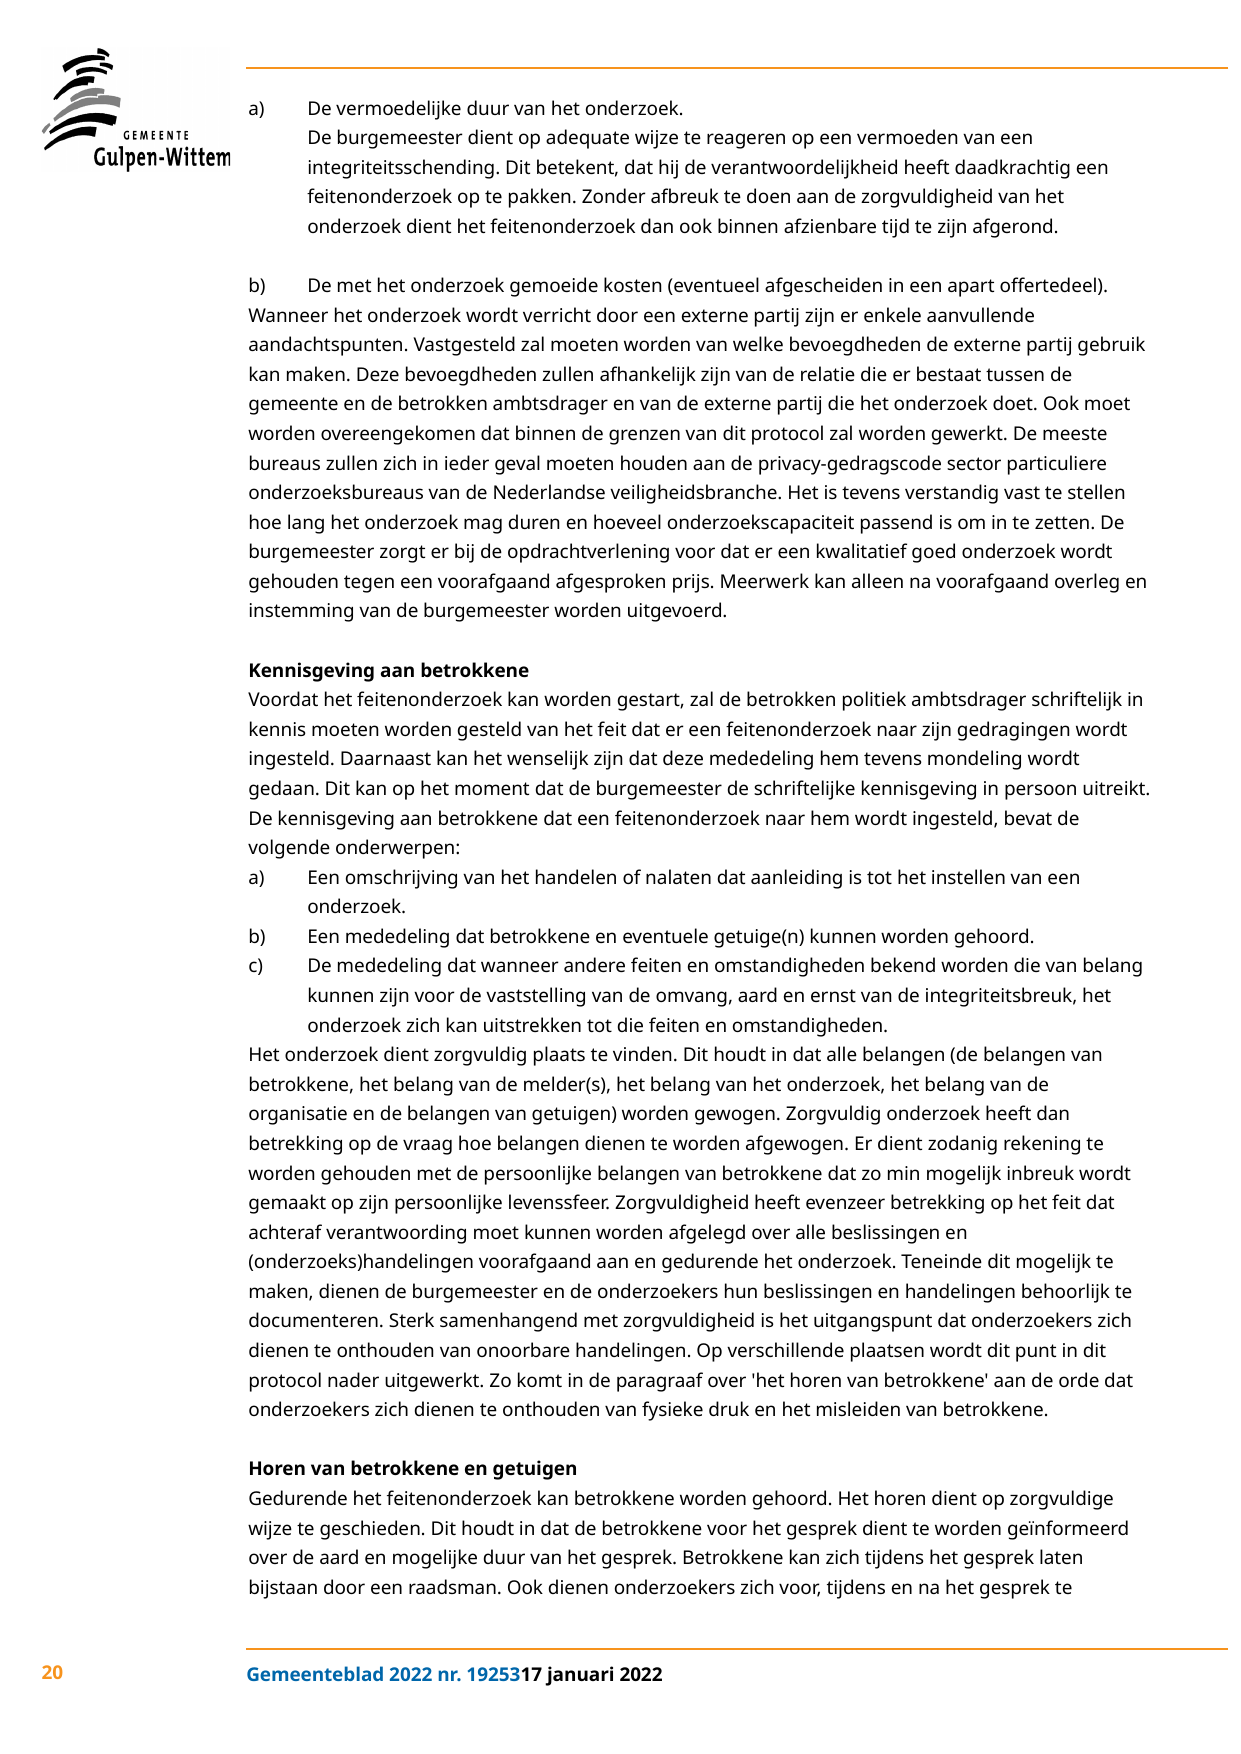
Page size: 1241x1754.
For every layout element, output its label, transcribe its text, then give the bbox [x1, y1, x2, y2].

text Voordat het feitenonderzoek kan worden gestart, zal de betrokken politiek ambtsdrager schriftelijk in kennis moeten worden gesteld van het feit dat er een feitenonderzoek naar zijn gedragingen wordt ingesteld. Daarnaast kan het wenselijk zijn dat deze mededeling hem tevens mondeling wordt gedaan. Dit kan op het moment dat de burgemeester de schriftelijke kennisgeving in persoon uitreikt. De kennisgeving aan betrokkene dat een feitenonderzoek naar hem wordt ingesteld, bevat de volgende onderwerpen: [248, 686, 1152, 860]
list De vermoedelijke duur van het onderzoek. [248, 95, 1152, 121]
text Wanneer het onderzoek wordt verricht door een externe partij zijn er enkele aanvullende aandachtspunten. Vastgesteld zal moeten worden van welke bevoegdheden de externe partij gebruik kan maken. Deze bevoegdheden zullen afhankelijk zijn van de relatie die er bestaat tussen de gemeente en de betrokken ambtsdrager en van de externe partij die het onderzoek doet. Ook moet worden overeengekomen dat binnen de grenzen van dit protocol zal worden gewerkt. De meeste bureaus zullen zich in ieder geval moeten houden aan de privacy-gedragscode sector particuliere onderzoeksbureaus van de Nederlandse veiligheidsbranche. Het is tevens verstandig vast te stellen hoe lang het onderzoek mag duren en hoeveel onderzoekscapaciteit passend is om in te zetten. De burgemeester zorgt er bij de opdrachtverlening voor dat er een kwalitatief goed onderzoek wordt gehouden tegen een voorafgaand afgesproken prijs. Meerwerk kan alleen na voorafgaand overleg en instemming van de burgemeester worden uitgevoerd. [248, 302, 1152, 623]
text Het onderzoek dient zorgvuldig plaats te vinden. Dit houdt in dat alle belangen (de belangen van betrokkene, het belang van de melder(s), het belang van het onderzoek, het belang van de organisatie en de belangen van getuigen) worden gewogen. Zorgvuldig onderzoek heeft dan betrekking op de vraag hoe belangen dienen te worden afgewogen. Er dient zodanig rekening te worden gehouden met de persoonlijke belangen van betrokkene dat zo min mogelijk inbreuk wordt gemaakt op zijn persoonlijke levenssfeer. Zorgvuldigheid heeft evenzeer betrekking op het feit dat achteraf verantwoording moet kunnen worden afgelegd over alle beslissingen en (onderzoeks)handelingen voorafgaand aan en gedurende het onderzoek. Teneinde dit mogelijk te maken, dienen de burgemeester en de onderzoekers hun beslissingen en handelingen behoorlijk te documenteren. Sterk samenhangend met zorgvuldigheid is het uitgangspunt dat onderzoekers zich dienen te onthouden van onoorbare handelingen. Op verschillende plaatsen wordt dit punt in dit protocol nader uitgewerkt. Zo komt in de paragraaf over 'het horen van betrokkene' aan de orde dat onderzoekers zich dienen te onthouden van fysieke druk en het misleiden van betrokkene. [248, 1041, 1152, 1422]
list Een omschrijving van het handelen of nalaten dat aanleiding is tot het instellen van een onderzoek. [248, 864, 1152, 919]
text Gedurende het feitenonderzoek kan betrokkene worden gehoord. Het horen dient op zorgvuldige wijze te geschieden. Dit houdt in dat de betrokkene voor het gesprek dient te worden geïnformeerd over de aard en mogelijke duur van het gesprek. Betrokkene kan zich tijdens het gesprek laten bijstaan door een raadsman. Ook dienen onderzoekers zich voor, tijdens en na het gesprek te [248, 1485, 1152, 1600]
list Een mededeling dat betrokkene en eventuele getuige(n) kunnen worden gehoord. [248, 923, 1152, 949]
text Kennisgeving aan betrokkene [248, 657, 1152, 683]
list De mededeling dat wanneer andere feiten en omstandigheden bekend worden die van belang kunnen zijn voor de vaststelling van de omvang, aard en ernst van de integriteitsbreuk, het onderzoek zich kan uitstrekken tot die feiten en omstandigheden. [248, 953, 1152, 1038]
picture [41, 47, 231, 172]
list De met het onderzoek gemoeide kosten (eventueel afgescheiden in een apart offertedeel). [248, 272, 1152, 298]
list De burgemeester dient op adequate wijze te reageren op een vermoeden van een integriteitsschending. Dit betekent, dat hij de verantwoordelijkheid heeft daadkrachtig een feitenonderzoek op te pakken. Zonder afbreuk te doen aan de zorgvuldigheid van het onderzoek dient het feitenonderzoek dan ook binnen afzienbare tijd te zijn afgerond. [248, 124, 1152, 239]
text Horen van betrokkene en getuigen [248, 1456, 1152, 1481]
